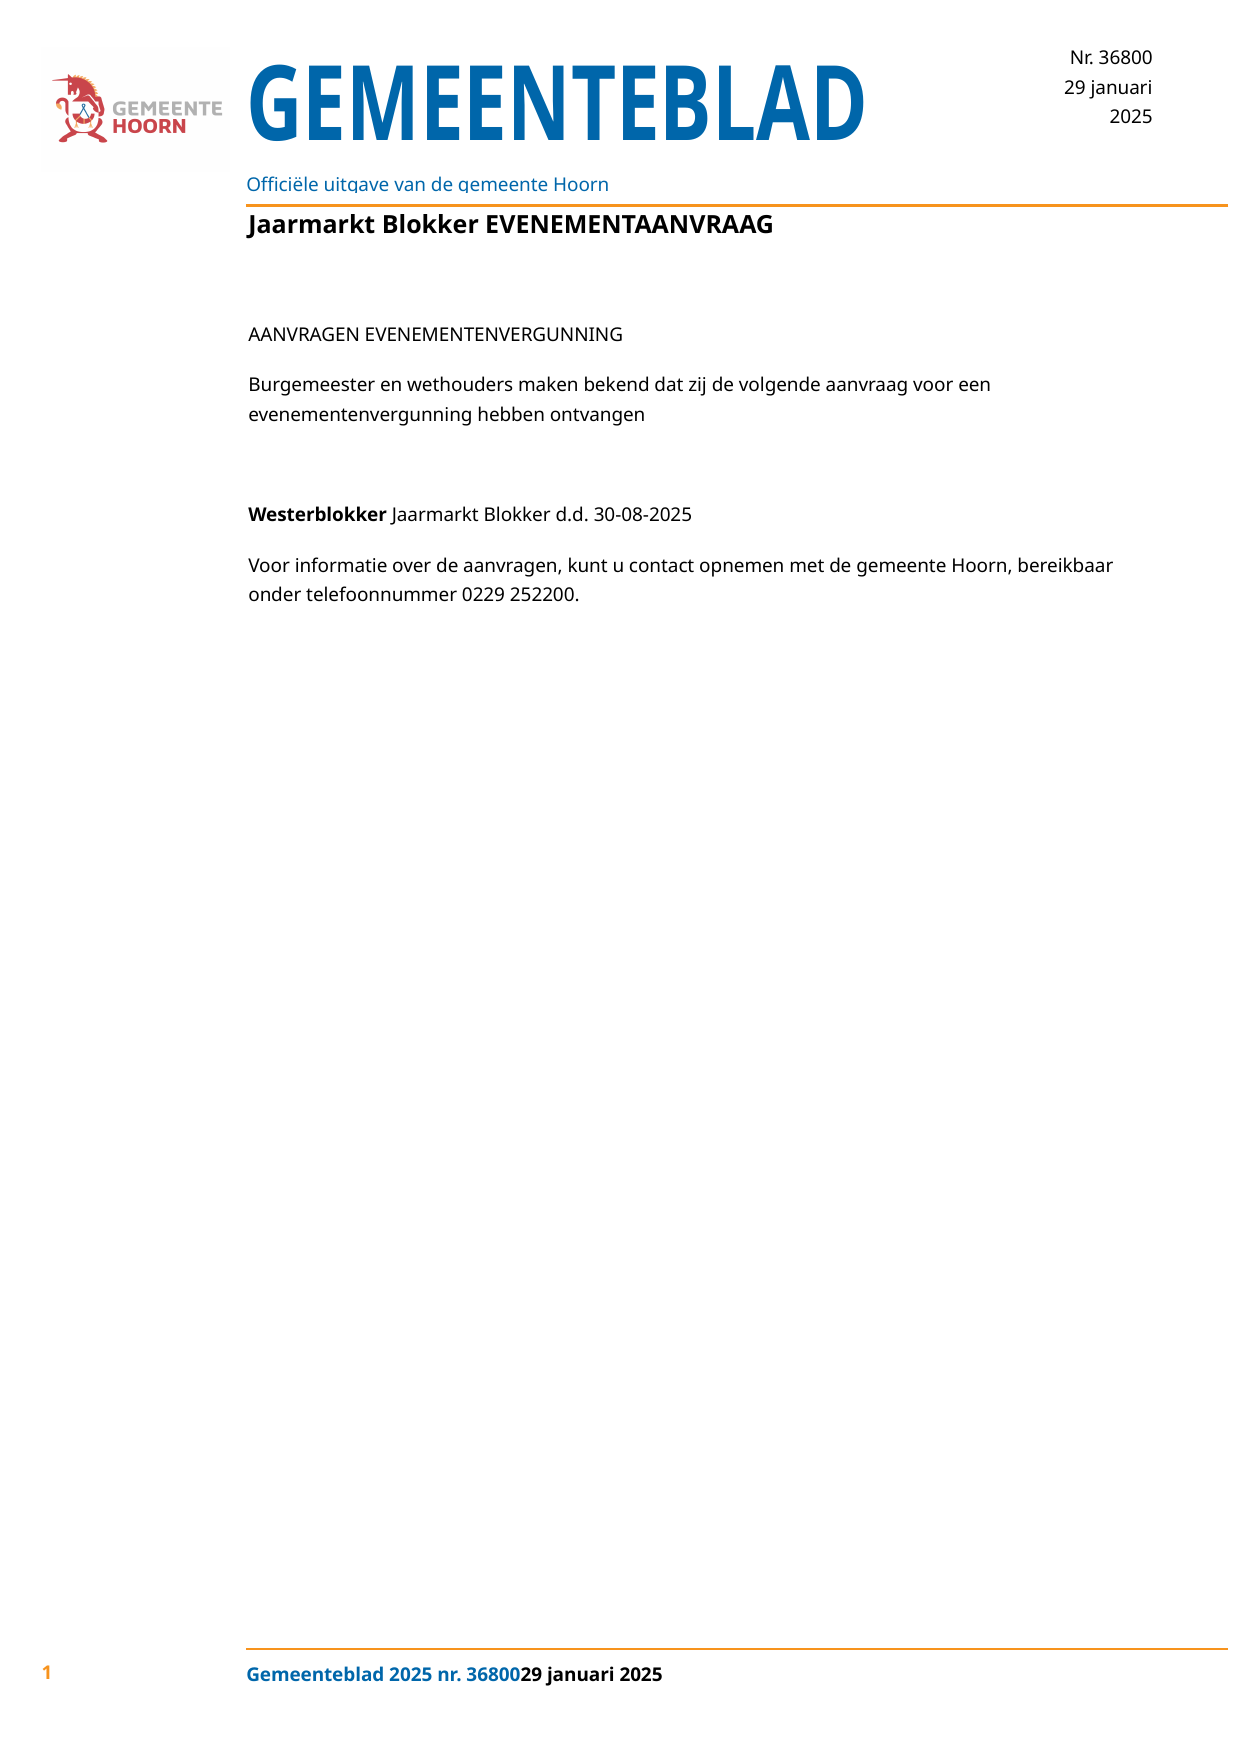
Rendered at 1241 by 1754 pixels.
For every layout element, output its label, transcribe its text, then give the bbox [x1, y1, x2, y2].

text Voor informatie over de aanvragen, kunt u contact opnemen met de gemeente Hoorn, bereikbaar onder telefoonnummer 0229 252200. [248, 552, 1152, 607]
picture [41, 47, 231, 172]
text AANVRAGEN EVENEMENTENVERGUNNING [248, 321, 1152, 346]
text Burgemeester en wethouders maken bekend dat zij de volgende aanvraag voor een evenementenvergunning hebben ontvangen [248, 371, 1152, 426]
text Jaarmarkt Blokker EVENEMENTAANVRAAG [248, 207, 1152, 241]
text Westerblokker Jaarmarkt Blokker d.d. 30-08-2025 [248, 502, 1152, 527]
